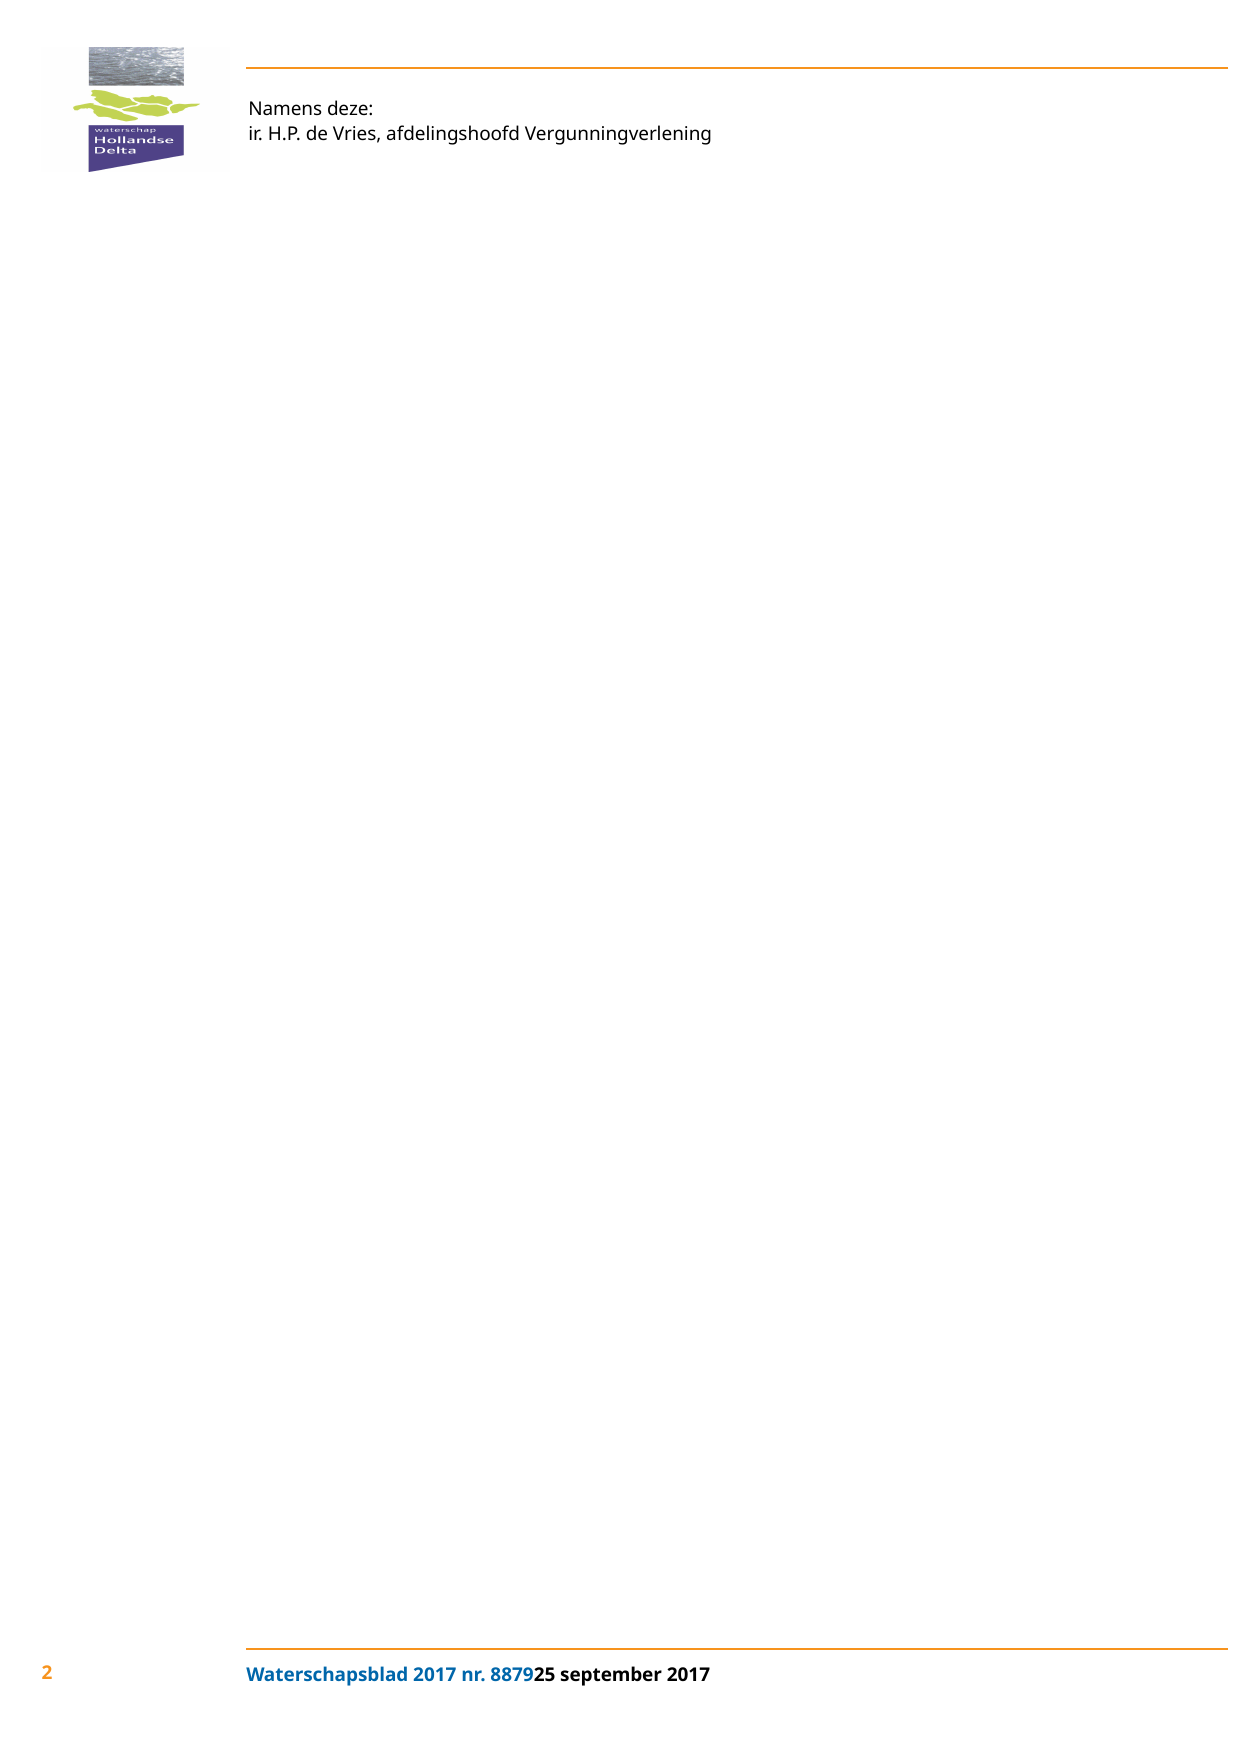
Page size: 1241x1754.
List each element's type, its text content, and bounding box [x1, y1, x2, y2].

picture [41, 47, 231, 172]
text Namens deze: [248, 95, 1152, 121]
text ir. H.P. de Vries, afdelingshoofd Vergunningverlening [248, 121, 1152, 146]
